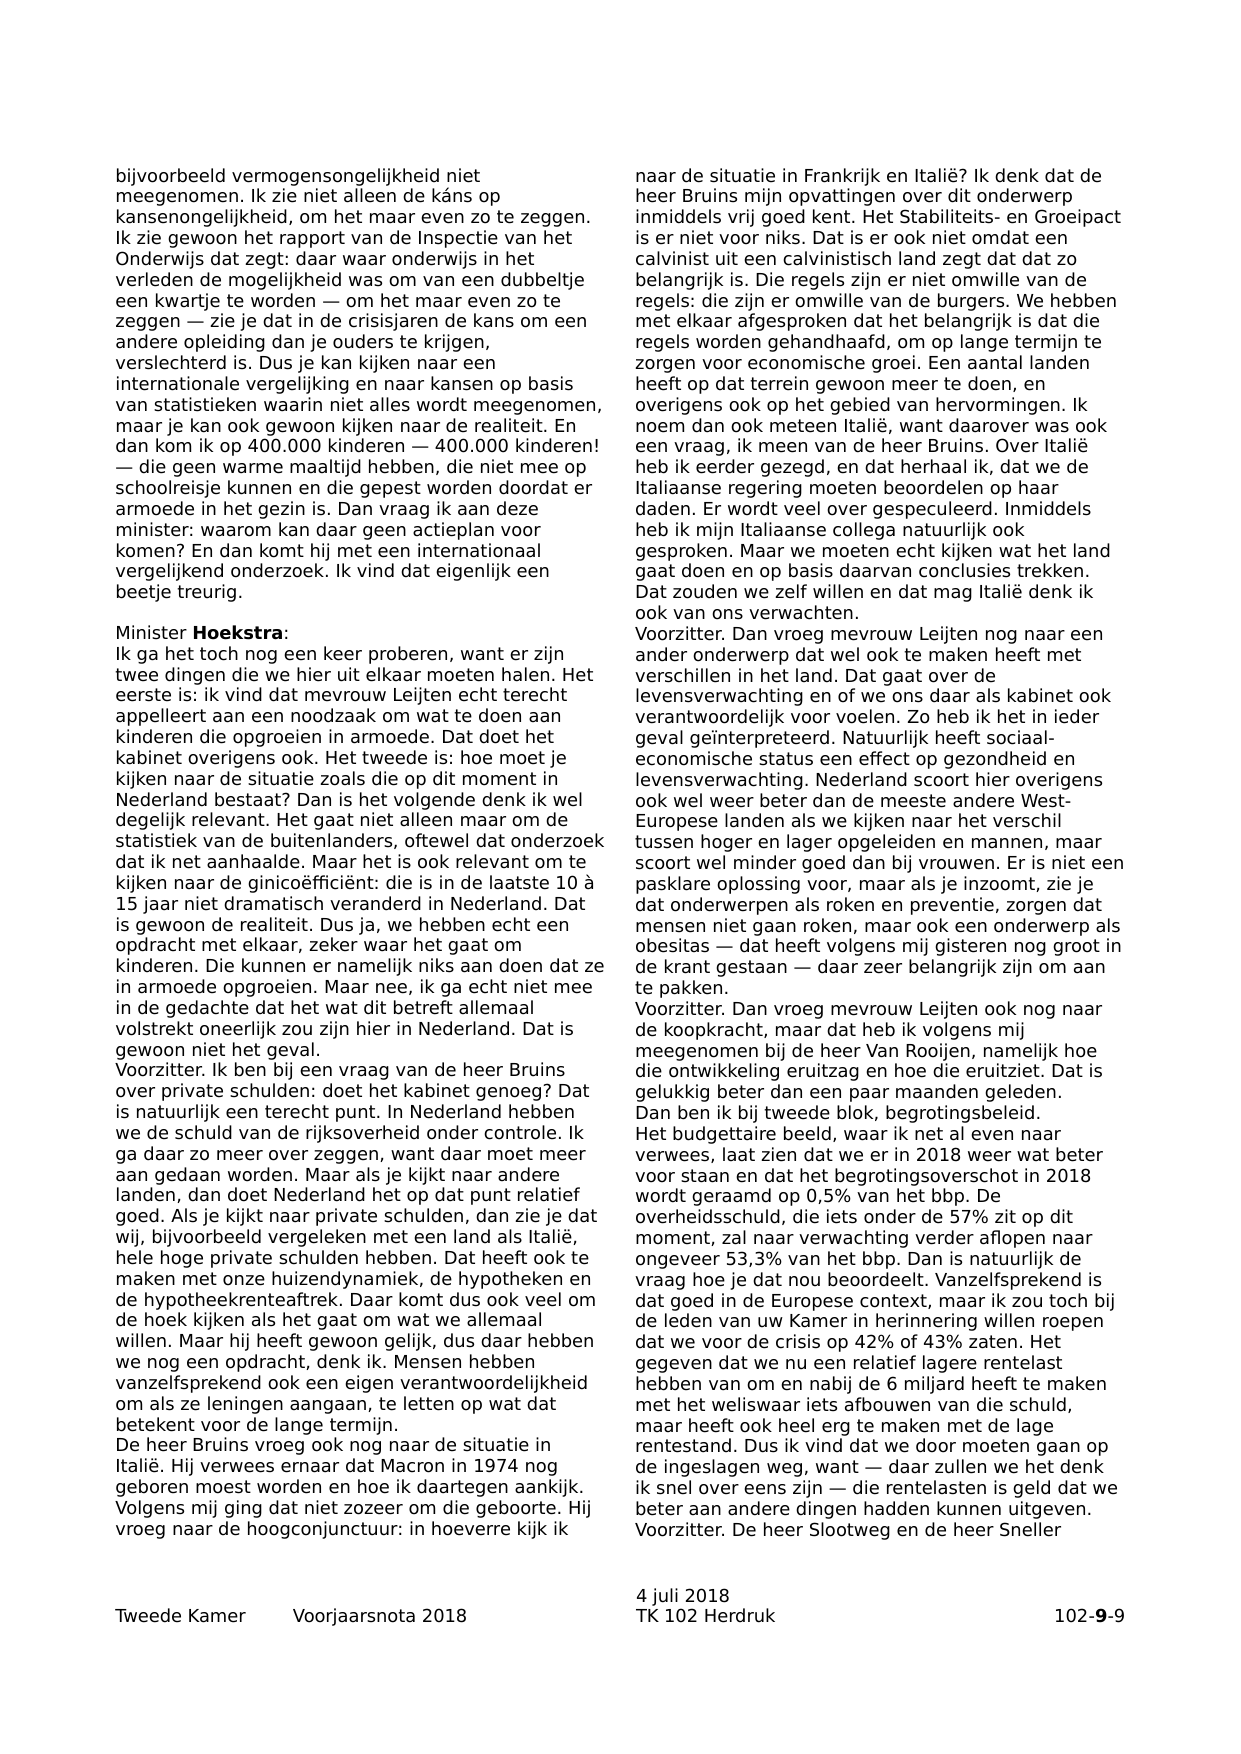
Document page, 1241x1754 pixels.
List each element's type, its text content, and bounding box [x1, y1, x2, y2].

text Minister Hoekstra: [115, 623, 605, 643]
text Ik ga het toch nog een keer proberen, want er zijn twee dingen die we hier uit elkaar moeten halen. Het eerste is: ik vind dat mevrouw Leijten echt terecht appelleert aan een noodzaak om wat te doen aan kinderen die opgroeien in armoede. Dat doet het kabinet overigens ook. Het tweede is: hoe moet je kijken naar de situatie zoals die op dit moment in Nederland bestaat? Dan is het volgende denk ik wel degelijk relevant. Het gaat niet alleen maar om de statistiek van de buitenlanders, oftewel dat onderzoek dat ik net aanhaalde. Maar het is ook relevant om te kijken naar de ginicoëfficiënt: die is in de laatste 10 à 15 jaar niet dramatisch veranderd in Nederland. Dat is gewoon de realiteit. Dus ja, we hebben echt een opdracht met elkaar, zeker waar het gaat om kinderen. Die kunnen er namelijk niks aan doen dat ze in armoede opgroeien. Maar nee, ik ga echt niet mee in de gedachte dat het wat dit betreft allemaal volstrekt oneerlijk zou zijn hier in Nederland. Dat is gewoon niet het geval. [115, 643, 605, 1060]
text Voorzitter. Ik ben bij een vraag van de heer Bruins over private schulden: doet het kabinet genoeg? Dat is natuurlijk een terecht punt. In Nederland hebben we de schuld van de rijksoverheid onder controle. Ik ga daar zo meer over zeggen, want daar moet meer aan gedaan worden. Maar als je kijkt naar andere landen, dan doet Nederland het op dat punt relatief goed. Als je kijkt naar private schulden, dan zie je dat wij, bijvoorbeeld vergeleken met een land als Italië, hele hoge private schulden hebben. Dat heeft ook te maken met onze huizendynamiek, de hypotheken en de hypotheekrenteaftrek. Daar komt dus ook veel om de hoek kijken als het gaat om wat we allemaal willen. Maar hij heeft gewoon gelijk, dus daar hebben we nog een opdracht, denk ik. Mensen hebben vanzelfsprekend ook een eigen verantwoordelijkheid om als ze leningen aangaan, te letten op wat dat betekent voor de lange termijn. [115, 1060, 605, 1435]
text Voorzitter. Dan vroeg mevrouw Leijten nog naar een ander onderwerp dat wel ook te maken heeft met verschillen in het land. Dat gaat over de levensverwachting en of we ons daar als kabinet ook verantwoordelijk voor voelen. Zo heb ik het in ieder geval geïnterpreteerd. Natuurlijk heeft sociaal-economische status een effect op gezondheid en levensverwachting. Nederland scoort hier overigens ook wel weer beter dan de meeste andere West-Europese landen als we kijken naar het verschil tussen hoger en lager opgeleiden en mannen, maar scoort wel minder goed dan bij vrouwen. Er is niet een pasklare oplossing voor, maar als je inzoomt, zie je dat onderwerpen als roken en preventie, zorgen dat mensen niet gaan roken, maar ook een onderwerp als obesitas — dat heeft volgens mij gisteren nog groot in de krant gestaan — daar zeer belangrijk zijn om aan te pakken. [635, 624, 1125, 999]
text bijvoorbeeld vermogensongelijkheid niet meegenomen. Ik zie niet alleen de káns op kansenongelijkheid, om het maar even zo te zeggen. Ik zie gewoon het rapport van de Inspectie van het Onderwijs dat zegt: daar waar onderwijs in het verleden de mogelijkheid was om van een dubbeltje een kwartje te worden — om het maar even zo te zeggen — zie je dat in de crisisjaren de kans om een andere opleiding dan je ouders te krijgen, verslechterd is. Dus je kan kijken naar een internationale vergelijking en naar kansen op basis van statistieken waarin niet alles wordt meegenomen, maar je kan ook gewoon kijken naar de realiteit. En dan kom ik op 400.000 kinderen — 400.000 kinderen! — die geen warme maaltijd hebben, die niet mee op schoolreisje kunnen en die gepest worden doordat er armoede in het gezin is. Dan vraag ik aan deze minister: waarom kan daar geen actieplan voor komen? En dan komt hij met een internationaal vergelijkend onderzoek. Ik vind dat eigenlijk een beetje treurig. [115, 165, 605, 603]
text Het budgettaire beeld, waar ik net al even naar verwees, laat zien dat we er in 2018 weer wat beter voor staan en dat het begrotingsoverschot in 2018 wordt geraamd op 0,5% van het bbp. De overheidsschuld, die iets onder de 57% zit op dit moment, zal naar verwachting verder aflopen naar ongeveer 53,3% van het bbp. Dan is natuurlijk de vraag hoe je dat nou beoordeelt. Vanzelfsprekend is dat goed in de Europese context, maar ik zou toch bij de leden van uw Kamer in herinnering willen roepen dat we voor de crisis op 42% of 43% zaten. Het gegeven dat we nu een relatief lagere rentelast hebben van om en nabij de 6 miljard heeft te maken met het weliswaar iets afbouwen van die schuld, maar heeft ook heel erg te maken met de lage rentestand. Dus ik vind dat we door moeten gaan op de ingeslagen weg, want — daar zullen we het denk ik snel over eens zijn — die rentelasten is geld dat we beter aan andere dingen hadden kunnen uitgeven. [635, 1124, 1125, 1519]
text naar de situatie in Frankrijk en Italië? Ik denk dat de heer Bruins mijn opvattingen over dit onderwerp inmiddels vrij goed kent. Het Stabiliteits- en Groeipact is er niet voor niks. Dat is er ook niet omdat een calvinist uit een calvinistisch land zegt dat dat zo belangrijk is. Die regels zijn er niet omwille van de regels: die zijn er omwille van de burgers. We hebben met elkaar afgesproken dat het belangrijk is dat die regels worden gehandhaafd, om op lange termijn te zorgen voor economische groei. Een aantal landen heeft op dat terrein gewoon meer te doen, en overigens ook op het gebied van hervormingen. Ik noem dan ook meteen Italië, want daarover was ook een vraag, ik meen van de heer Bruins. Over Italië heb ik eerder gezegd, en dat herhaal ik, dat we de Italiaanse regering moeten beoordelen op haar daden. Er wordt veel over gespeculeerd. Inmiddels heb ik mijn Italiaanse collega natuurlijk ook gesproken. Maar we moeten echt kijken wat het land gaat doen en op basis daarvan conclusies trekken. Dat zouden we zelf willen en dat mag Italië denk ik ook van ons verwachten. [635, 165, 1125, 624]
text Dan ben ik bij tweede blok, begrotingsbeleid. [635, 1103, 1125, 1124]
text Voorzitter. Dan vroeg mevrouw Leijten ook nog naar de koopkracht, maar dat heb ik volgens mij meegenomen bij de heer Van Rooijen, namelijk hoe die ontwikkeling eruitzag en hoe die eruitziet. Dat is gelukkig beter dan een paar maanden geleden. [635, 999, 1125, 1103]
text Voorzitter. De heer Slootweg en de heer Sneller [635, 1519, 1125, 1540]
text De heer Bruins vroeg ook nog naar de situatie in Italië. Hij verwees ernaar dat Macron in 1974 nog geboren moest worden en hoe ik daartegen aankijk. Volgens mij ging dat niet zozeer om die geboorte. Hij vroeg naar de hoogconjunctuur: in hoeverre kijk ik [115, 1435, 605, 1539]
